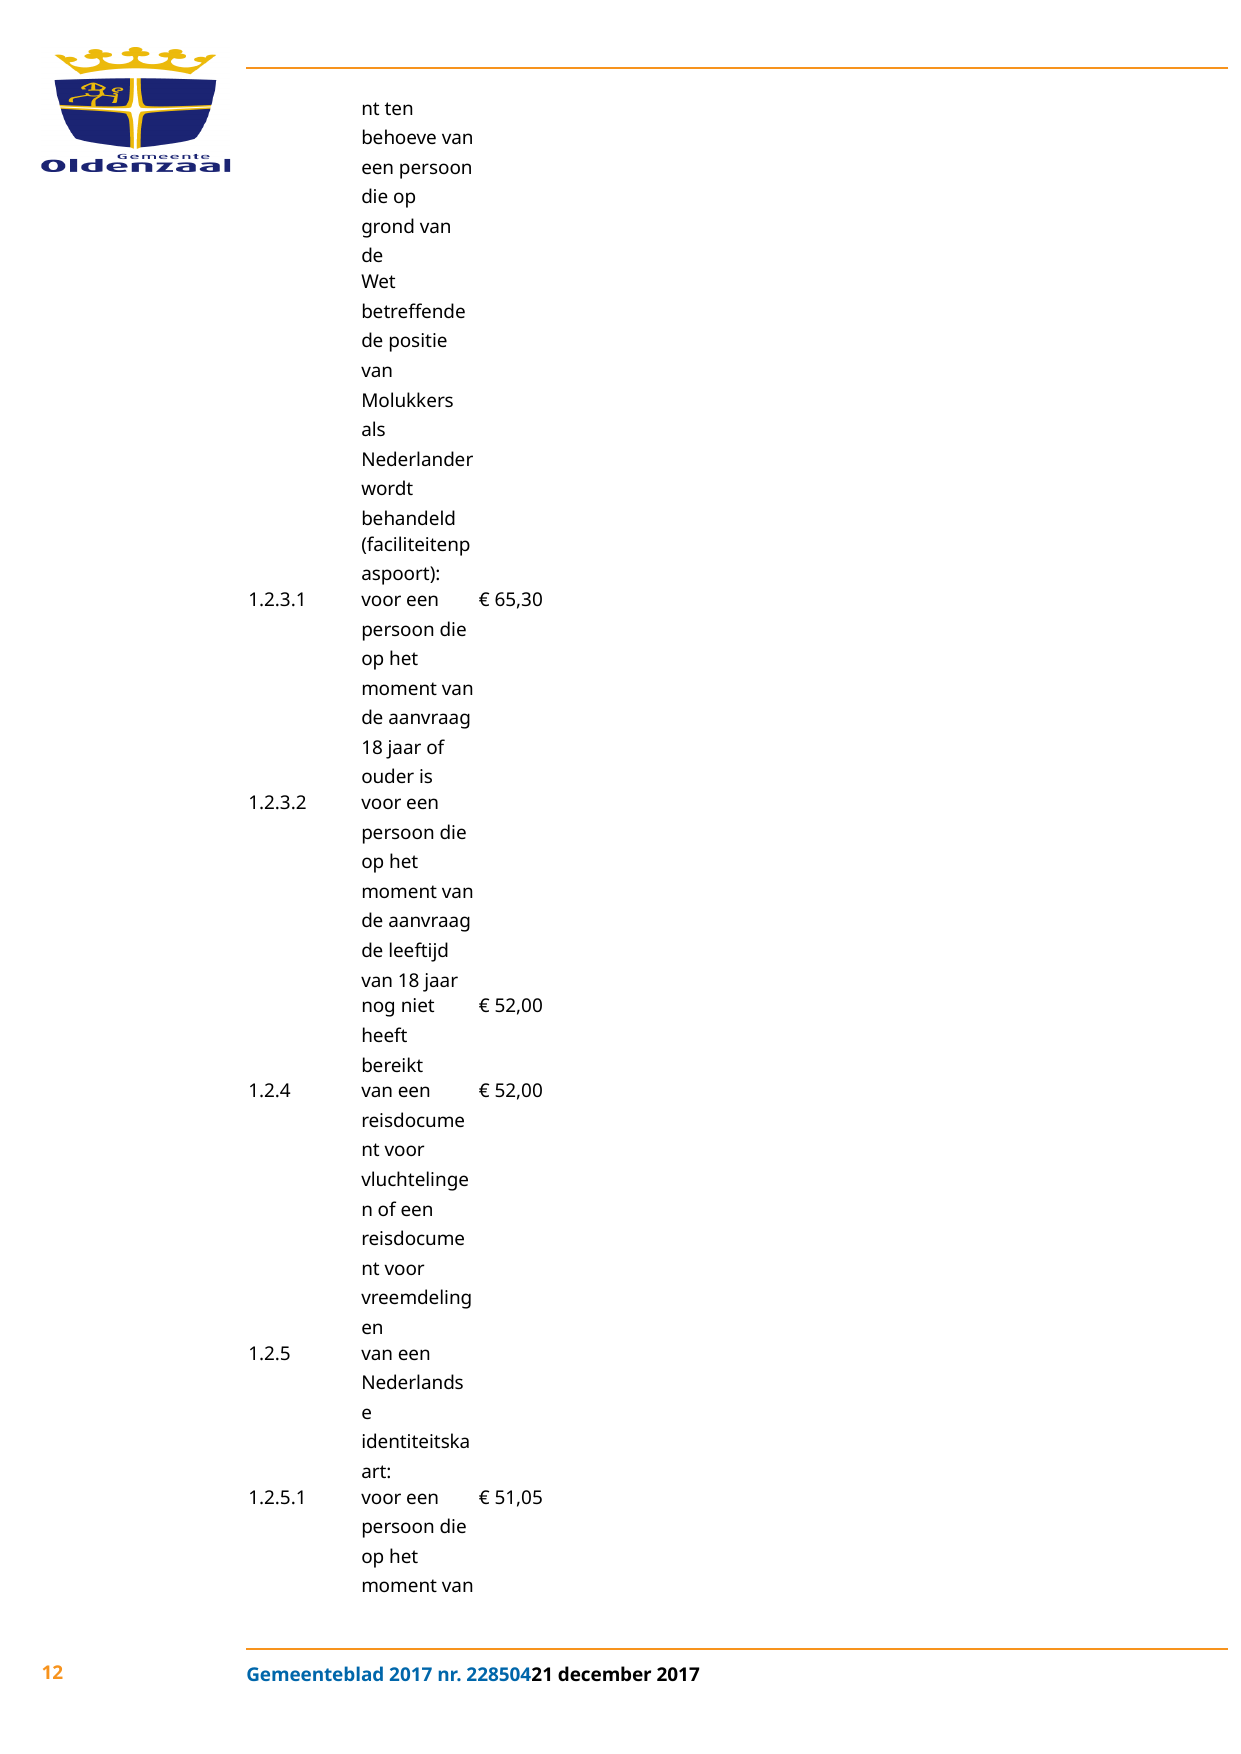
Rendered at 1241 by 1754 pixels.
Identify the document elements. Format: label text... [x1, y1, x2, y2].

table_cell [587, 1078, 700, 1340]
table_cell [248, 993, 361, 1077]
table_cell nog niet heeft bereikt [361, 993, 474, 1077]
table_cell € 65,30 [474, 586, 587, 789]
table_cell [587, 269, 700, 531]
table_cell € 52,00 [474, 993, 587, 1077]
table_cell [587, 586, 700, 789]
table_cell [474, 531, 587, 586]
table_cell € 51,05 [474, 1484, 587, 1598]
table_cell [474, 789, 587, 993]
table_cell [474, 1340, 587, 1484]
table_cell [587, 531, 700, 586]
table_cell [587, 789, 700, 993]
table_cell voor een persoon die op het moment van [361, 1484, 474, 1598]
table_cell (faciliteitenpaspoort): [361, 531, 474, 586]
table_cell voor een persoon die op het moment van de aanvraag de leeftijd van 18 jaar [361, 789, 474, 993]
table_cell 1.2.5 [248, 1340, 361, 1484]
table_cell 1.2.3.2 [248, 789, 361, 993]
table_cell [587, 95, 700, 268]
table_cell [248, 269, 361, 531]
table_cell 1.2.5.1 [248, 1484, 361, 1598]
table_cell [474, 269, 587, 531]
picture [41, 47, 231, 172]
table_cell [248, 531, 361, 586]
table_cell [587, 993, 700, 1077]
table_cell van een Nederlandse identiteitskaart: [361, 1340, 474, 1484]
table_cell [587, 1484, 700, 1598]
table_cell 1.2.3.1 [248, 586, 361, 789]
table_cell € 52,00 [474, 1078, 587, 1340]
table_cell nt ten behoeve van een persoon die op grond van de [361, 95, 474, 268]
table_cell Wet betreffende de positie van Molukkers als Nederlander wordt behandeld [361, 269, 474, 531]
table_cell [248, 95, 361, 268]
table_cell [474, 95, 587, 268]
table_cell 1.2.4 [248, 1078, 361, 1340]
table_cell voor een persoon die op het moment van de aanvraag 18 jaar of ouder is [361, 586, 474, 789]
table_cell [587, 1340, 700, 1484]
table_cell van een reisdocument voor vluchtelingen of een reisdocument voor vreemdelingen [361, 1078, 474, 1340]
